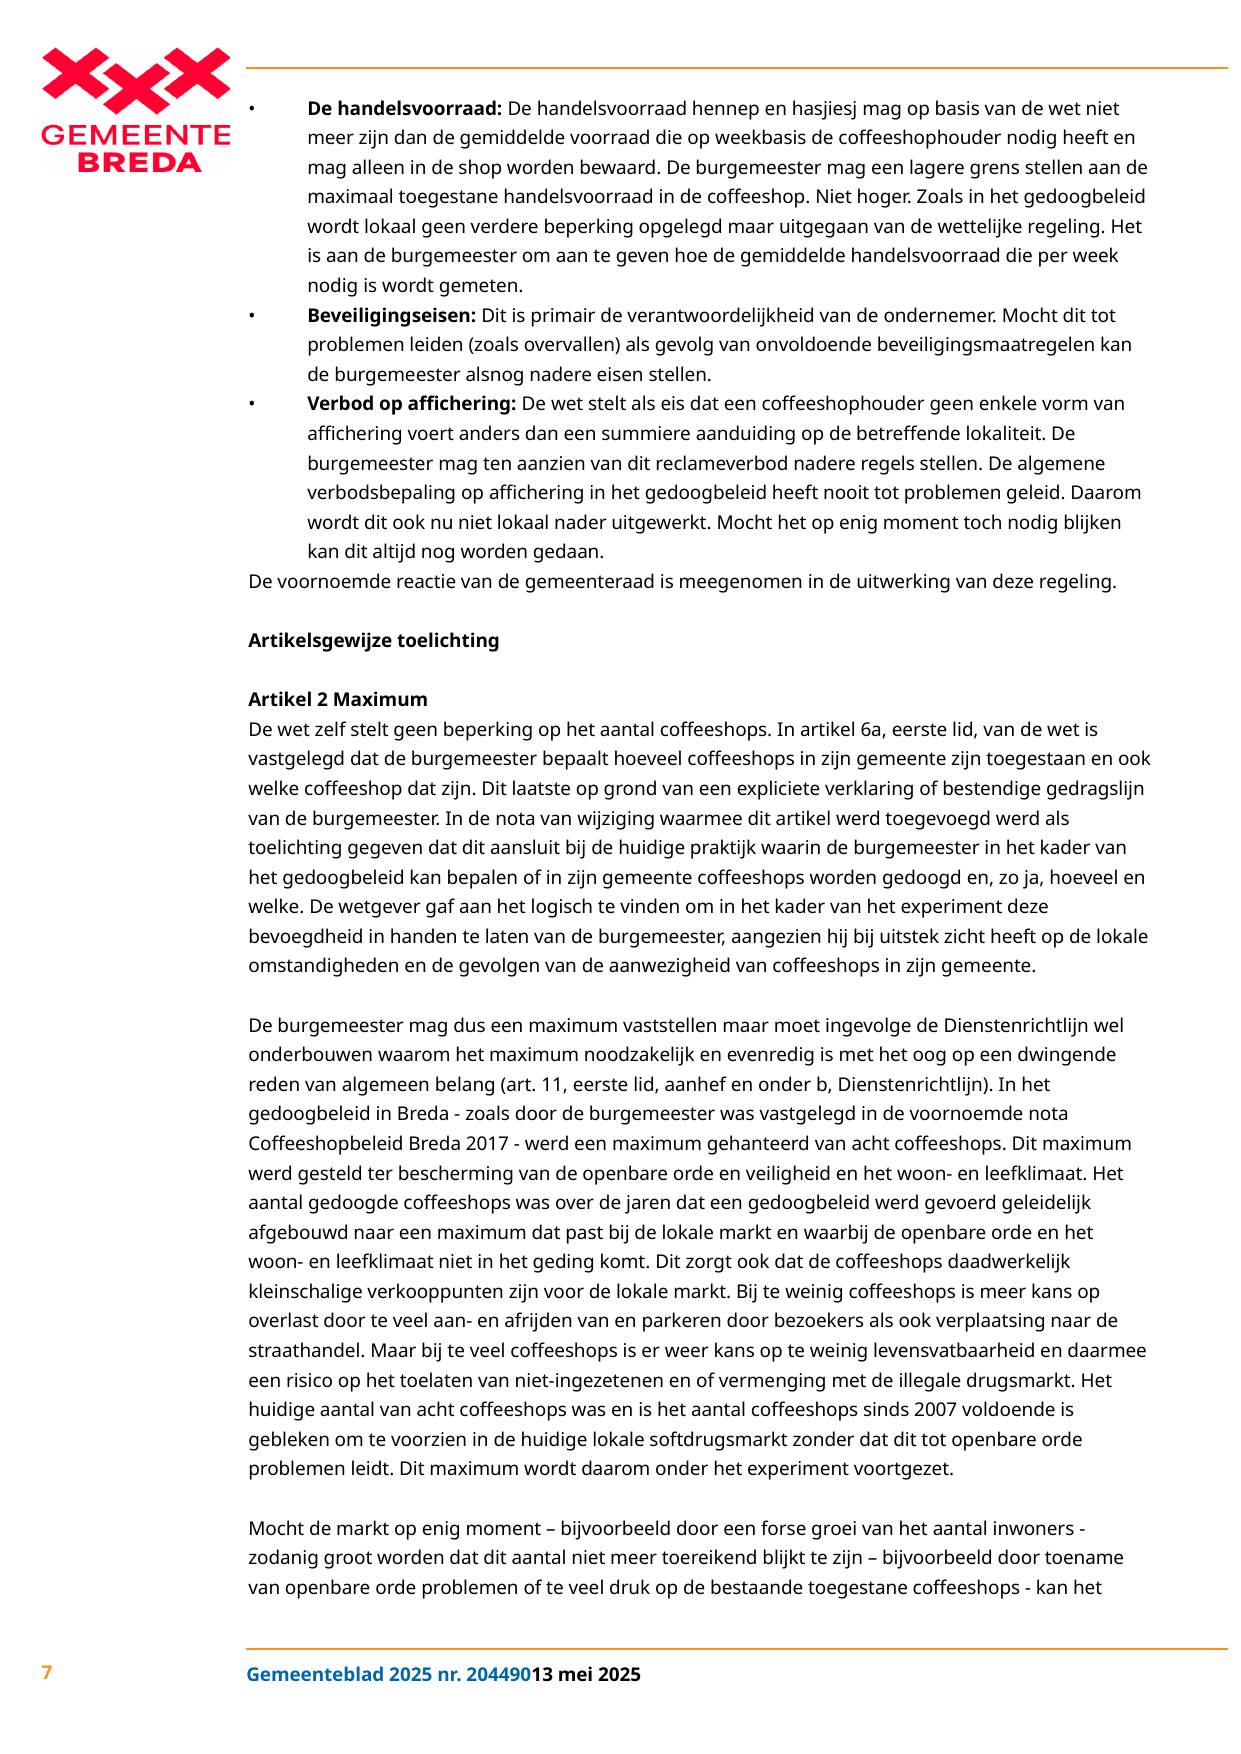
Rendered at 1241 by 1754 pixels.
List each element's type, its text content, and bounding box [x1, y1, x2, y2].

text Mocht de markt op enig moment – bijvoorbeeld door een forse groei van het aantal inwoners - zodanig groot worden dat dit aantal niet meer toereikend blijkt te zijn – bijvoorbeeld door toename van openbare orde problemen of te veel druk op de bestaande toegestane coffeeshops - kan het [248, 1515, 1152, 1600]
text De wet zelf stelt geen beperking op het aantal coffeeshops. In artikel 6a, eerste lid, van de wet is vastgelegd dat de burgemeester bepaalt hoeveel coffeeshops in zijn gemeente zijn toegestaan en ook welke coffeeshop dat zijn. Dit laatste op grond van een expliciete verklaring of bestendige gedragslijn van de burgemeester. In de nota van wijziging waarmee dit artikel werd toegevoegd werd als toelichting gegeven dat dit aansluit bij de huidige praktijk waarin de burgemeester in het kader van het gedoogbeleid kan bepalen of in zijn gemeente coffeeshops worden gedoogd en, zo ja, hoeveel en welke. De wetgever gaf aan het logisch te vinden om in het kader van het experiment deze bevoegdheid in handen te laten van de burgemeester, aangezien hij bij uitstek zicht heeft op de lokale omstandigheden en de gevolgen van de aanwezigheid van coffeeshops in zijn gemeente. [248, 716, 1152, 978]
list Beveiligingseisen: Dit is primair de verantwoordelijkheid van de ondernemer. Mocht dit tot problemen leiden (zoals overvallen) als gevolg van onvoldoende beveiligingsmaatregelen kan de burgemeester alsnog nadere eisen stellen. [248, 302, 1152, 387]
text De voornoemde reactie van de gemeenteraad is meegenomen in de uitwerking van deze regeling. [248, 568, 1152, 594]
list De handelsvoorraad: De handelsvoorraad hennep en hasjiesj mag op basis van de wet niet meer zijn dan de gemiddelde voorraad die op weekbasis de coffeeshophouder nodig heeft en mag alleen in de shop worden bewaard. De burgemeester mag een lagere grens stellen aan de maximaal toegestane handelsvoorraad in de coffeeshop. Niet hoger. Zoals in het gedoogbeleid wordt lokaal geen verdere beperking opgelegd maar uitgegaan van de wettelijke regeling. Het is aan de burgemeester om aan te geven hoe de gemiddelde handelsvoorraad die per week nodig is wordt gemeten. [248, 95, 1152, 298]
text Artikel 2 Maximum [248, 686, 1152, 712]
list Verbod op affichering: De wet stelt als eis dat een coffeeshophouder geen enkele vorm van affichering voert anders dan een summiere aanduiding op de betreffende lokaliteit. De burgemeester mag ten aanzien van dit reclameverbod nadere regels stellen. De algemene verbodsbepaling op affichering in het gedoogbeleid heeft nooit tot problemen geleid. Daarom wordt dit ook nu niet lokaal nader uitgewerkt. Mocht het op enig moment toch nodig blijken kan dit altijd nog worden gedaan. [248, 391, 1152, 564]
text De burgemeester mag dus een maximum vaststellen maar moet ingevolge de Dienstenrichtlijn wel onderbouwen waarom het maximum noodzakelijk en evenredig is met het oog op een dwingende reden van algemeen belang (art. 11, eerste lid, aanhef en onder b, Dienstenrichtlijn). In het gedoogbeleid in Breda - zoals door de burgemeester was vastgelegd in de voornoemde nota Coffeeshopbeleid Breda 2017 - werd een maximum gehanteerd van acht coffeeshops. Dit maximum werd gesteld ter bescherming van de openbare orde en veiligheid en het woon- en leefklimaat. Het aantal gedoogde coffeeshops was over de jaren dat een gedoogbeleid werd gevoerd geleidelijk afgebouwd naar een maximum dat past bij de lokale markt en waarbij de openbare orde en het woon- en leefklimaat niet in het geding komt. Dit zorgt ook dat de coffeeshops daadwerkelijk kleinschalige verkooppunten zijn voor de lokale markt. Bij te weinig coffeeshops is meer kans op overlast door te veel aan- en afrijden van en parkeren door bezoekers als ook verplaatsing naar de straathandel. Maar bij te veel coffeeshops is er weer kans op te weinig levensvatbaarheid en daarmee een risico op het toelaten van niet-ingezetenen en of vermenging met de illegale drugsmarkt. Het huidige aantal van acht coffeeshops was en is het aantal coffeeshops sinds 2007 voldoende is gebleken om te voorzien in de huidige lokale softdrugsmarkt zonder dat dit tot openbare orde problemen leidt. Dit maximum wordt daarom onder het experiment voortgezet. [248, 1012, 1152, 1481]
picture [41, 47, 231, 172]
text Artikelsgewijze toelichting [248, 627, 1152, 653]
